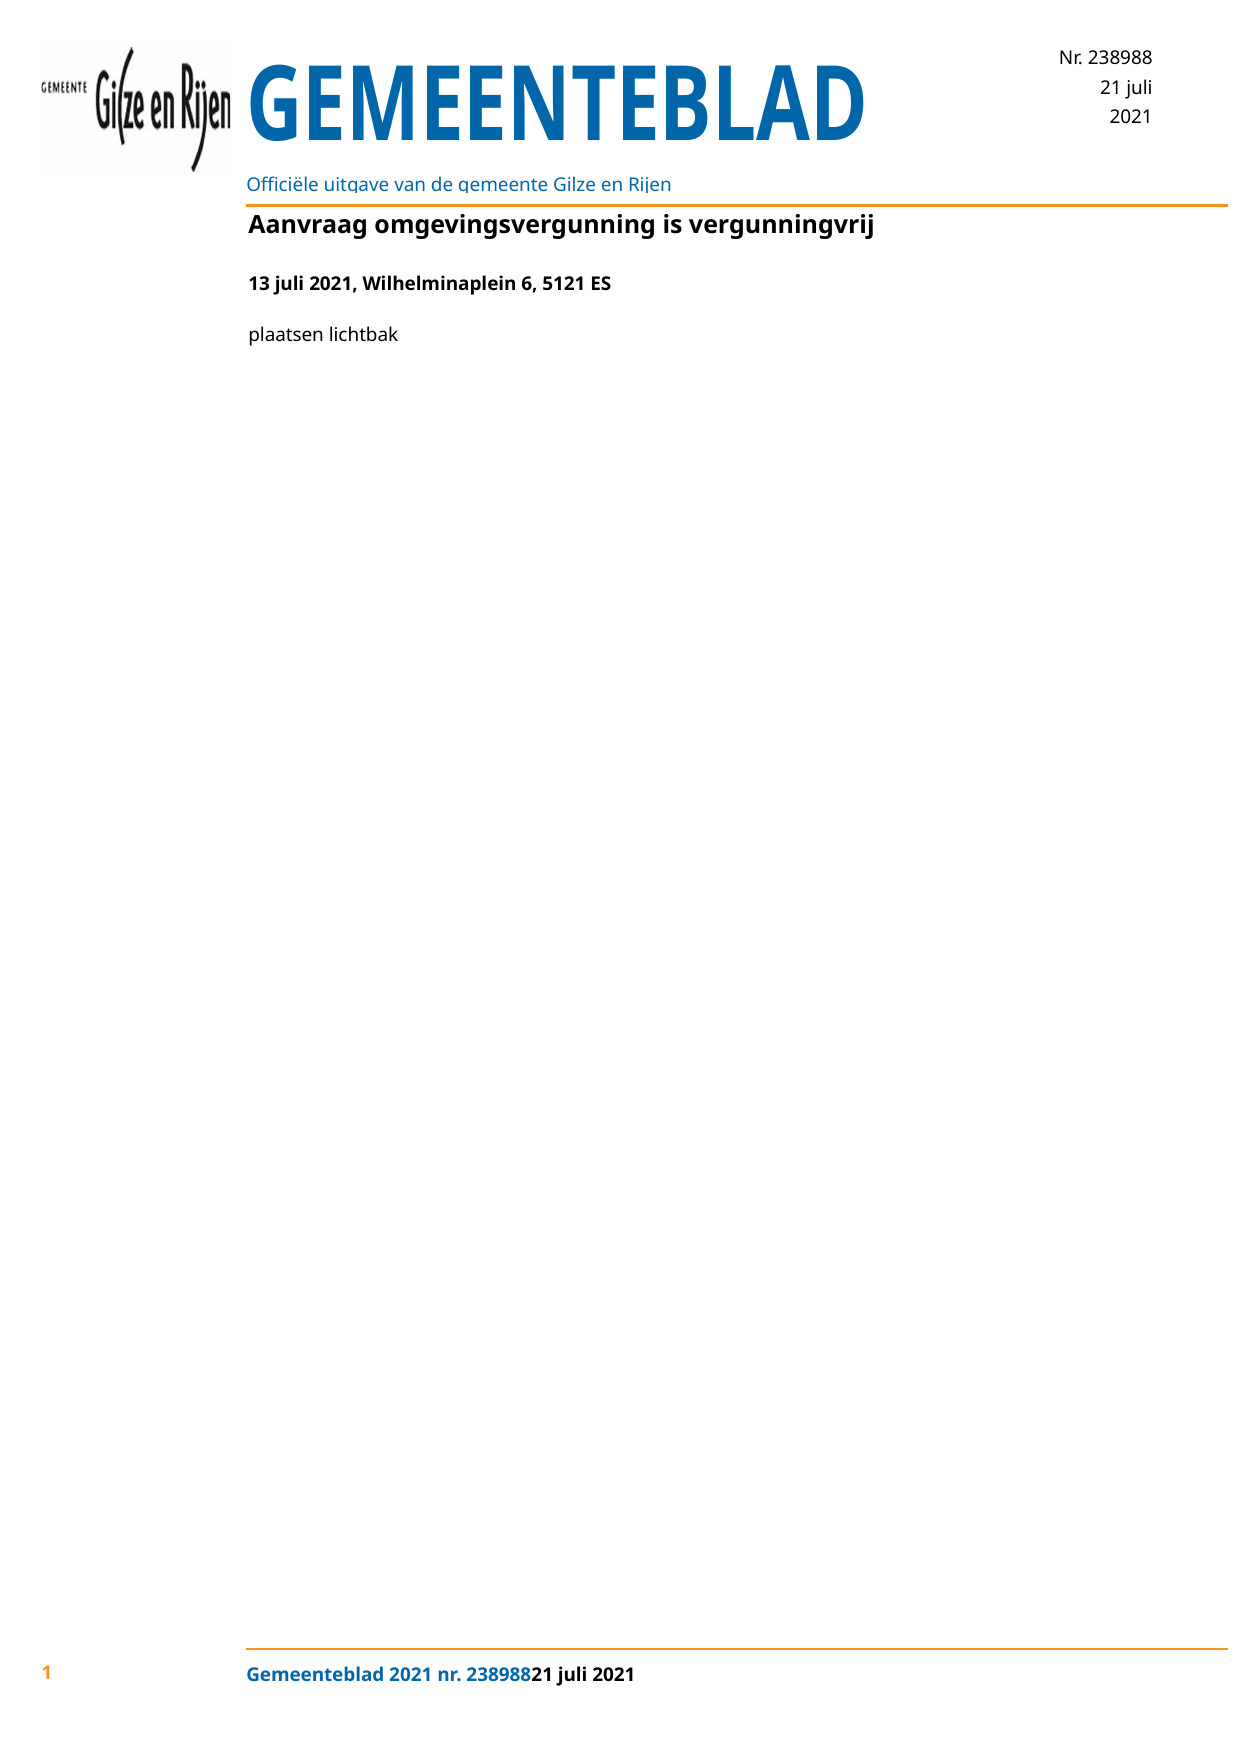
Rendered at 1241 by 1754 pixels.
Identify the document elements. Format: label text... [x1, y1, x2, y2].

text plaatsen lichtbak [248, 321, 1152, 346]
text 13 juli 2021, Wilhelminaplein 6, 5121 ES [248, 270, 1152, 296]
picture [41, 47, 231, 172]
text Aanvraag omgevingsvergunning is vergunningvrij [248, 207, 1152, 241]
